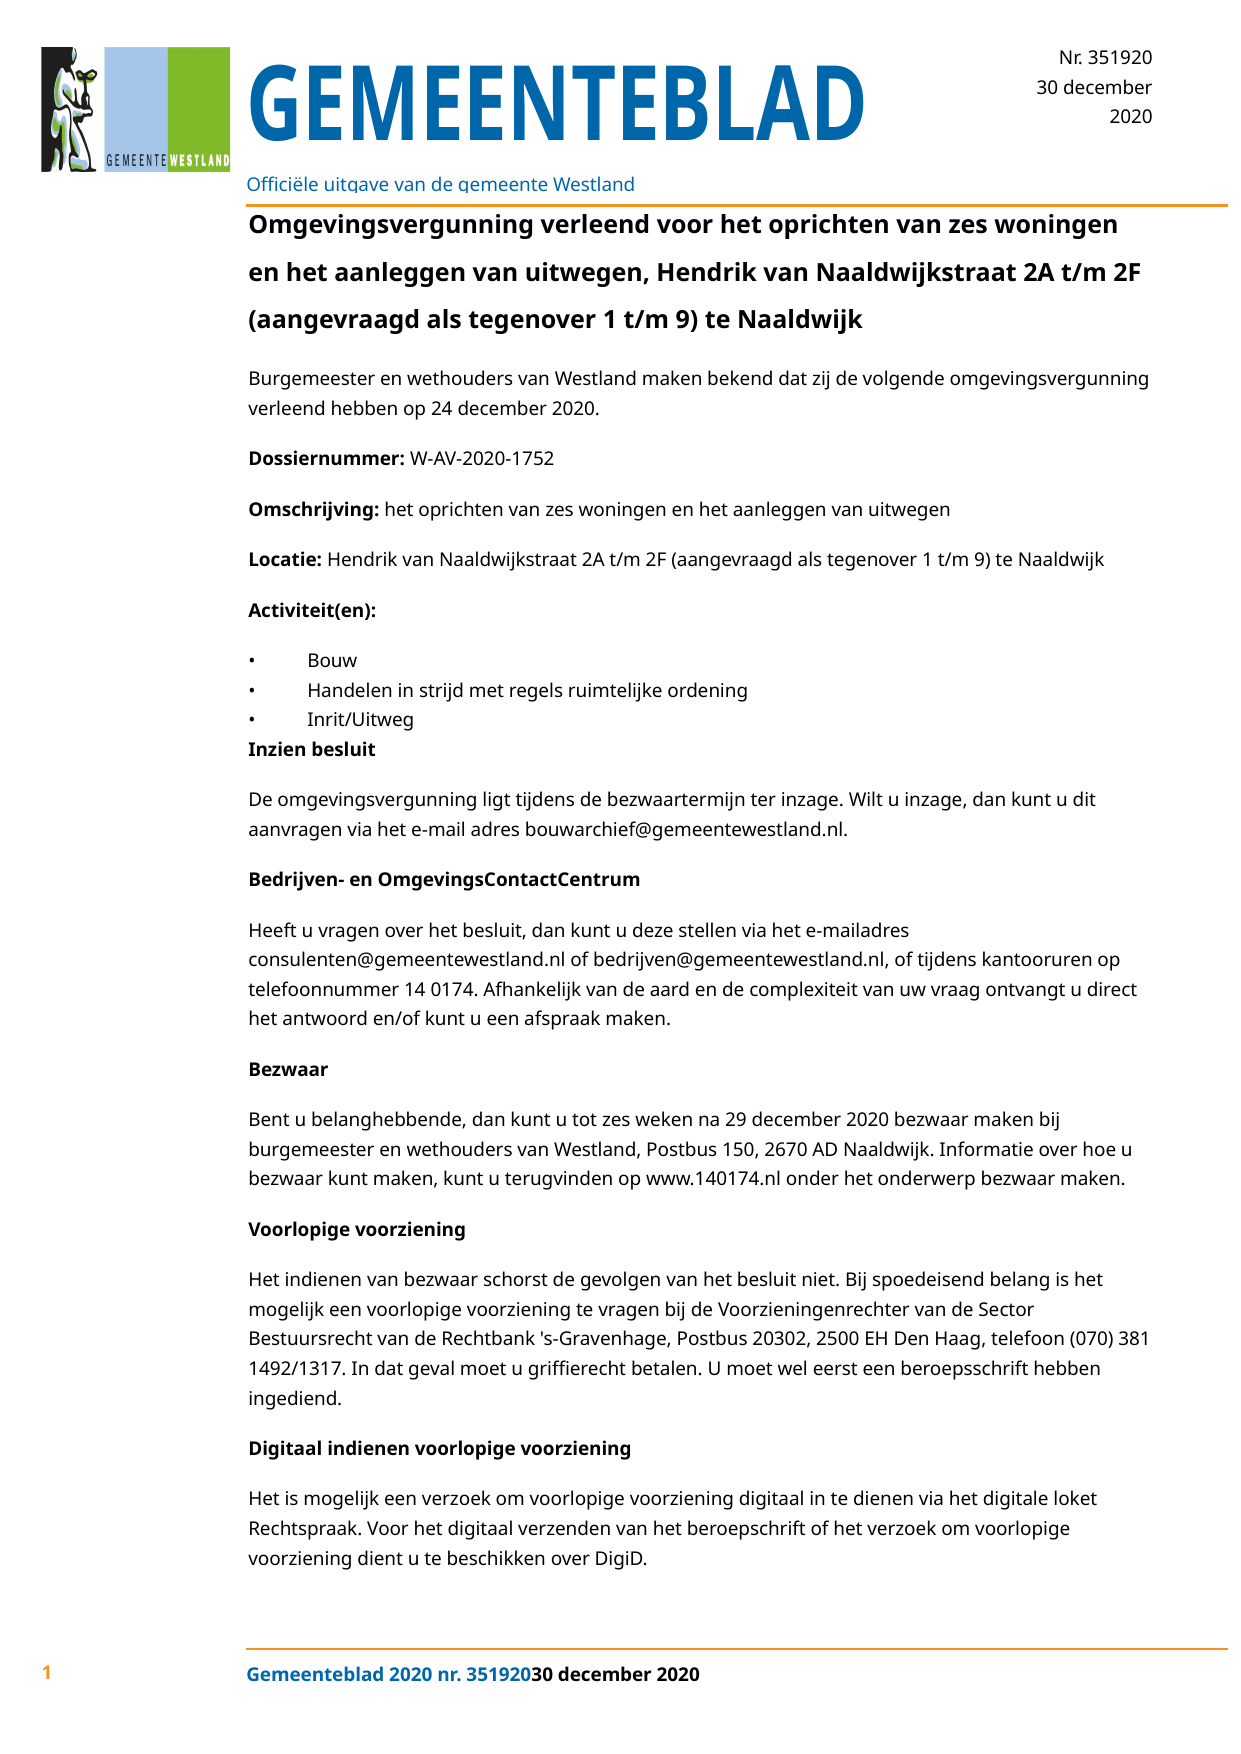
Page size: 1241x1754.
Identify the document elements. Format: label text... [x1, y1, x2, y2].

picture [41, 47, 231, 172]
text Inzien besluit [248, 736, 1152, 762]
text Omgevingsvergunning verleend voor het oprichten van zes woningen en het aanleggen van uitwegen, Hendrik van Naaldwijkstraat 2A t/m 2F (aangevraagd als tegenover 1 t/m 9) te Naaldwijk [248, 207, 1152, 336]
text Voorlopige voorziening [248, 1216, 1152, 1242]
text Het indienen van bezwaar schorst de gevolgen van het besluit niet. Bij spoedeisend belang is het mogelijk een voorlopige voorziening te vragen bij de Voorzieningenrechter van de Sector Bestuursrecht van de Rechtbank 's-Gravenhage, Postbus 20302, 2500 EH Den Haag, telefoon (070) 381 1492/1317. In dat geval moet u griffierecht betalen. U moet wel eerst een beroepsschrift hebben ingediend. [248, 1266, 1152, 1410]
text Bedrijven- en OmgevingsContactCentrum [248, 866, 1152, 892]
text Het is mogelijk een verzoek om voorlopige voorziening digitaal in te dienen via het digitale loket Rechtspraak. Voor het digitaal verzenden van het beroepschrift of het verzoek om voorlopige voorziening dient u te beschikken over DigiD. [248, 1486, 1152, 1570]
list Handelen in strijd met regels ruimtelijke ordening [248, 677, 1152, 702]
text De omgevingsvergunning ligt tijdens de bezwaartermijn ter inzage. Wilt u inzage, dan kunt u dit aanvragen via het e-mail adres bouwarchief@gemeentewestland.nl. [248, 786, 1152, 842]
text Digitaal indienen voorlopige voorziening [248, 1435, 1152, 1461]
text Locatie: Hendrik van Naaldwijkstraat 2A t/m 2F (aangevraagd als tegenover 1 t/m 9) te Naaldwijk [248, 546, 1152, 572]
text Dossiernummer: W-AV-2020-1752 [248, 446, 1152, 471]
text Bezwaar [248, 1056, 1152, 1082]
text Heeft u vragen over het besluit, dan kunt u deze stellen via het e-mailadres consulenten@gemeentewestland.nl of bedrijven@gemeentewestland.nl, of tijdens kantooruren op telefoonnummer 14 0174. Afhankelijk van de aard en de complexiteit van uw vraag ontvangt u direct het antwoord en/of kunt u een afspraak maken. [248, 917, 1152, 1031]
text Burgemeester en wethouders van Westland maken bekend dat zij de volgende omgevingsvergunning verleend hebben op 24 december 2020. [248, 366, 1152, 421]
list Bouw [248, 647, 1152, 673]
text Activiteit(en): [248, 597, 1152, 622]
text Bent u belanghebbende, dan kunt u tot zes weken na 29 december 2020 bezwaar maken bij burgemeester en wethouders van Westland, Postbus 150, 2670 AD Naaldwijk. Informatie over hoe u bezwaar kunt maken, kunt u terugvinden op www.140174.nl onder het onderwerp bezwaar maken. [248, 1106, 1152, 1191]
text Omschrijving: het oprichten van zes woningen en het aanleggen van uitwegen [248, 496, 1152, 522]
list Inrit/Uitweg [248, 706, 1152, 732]
